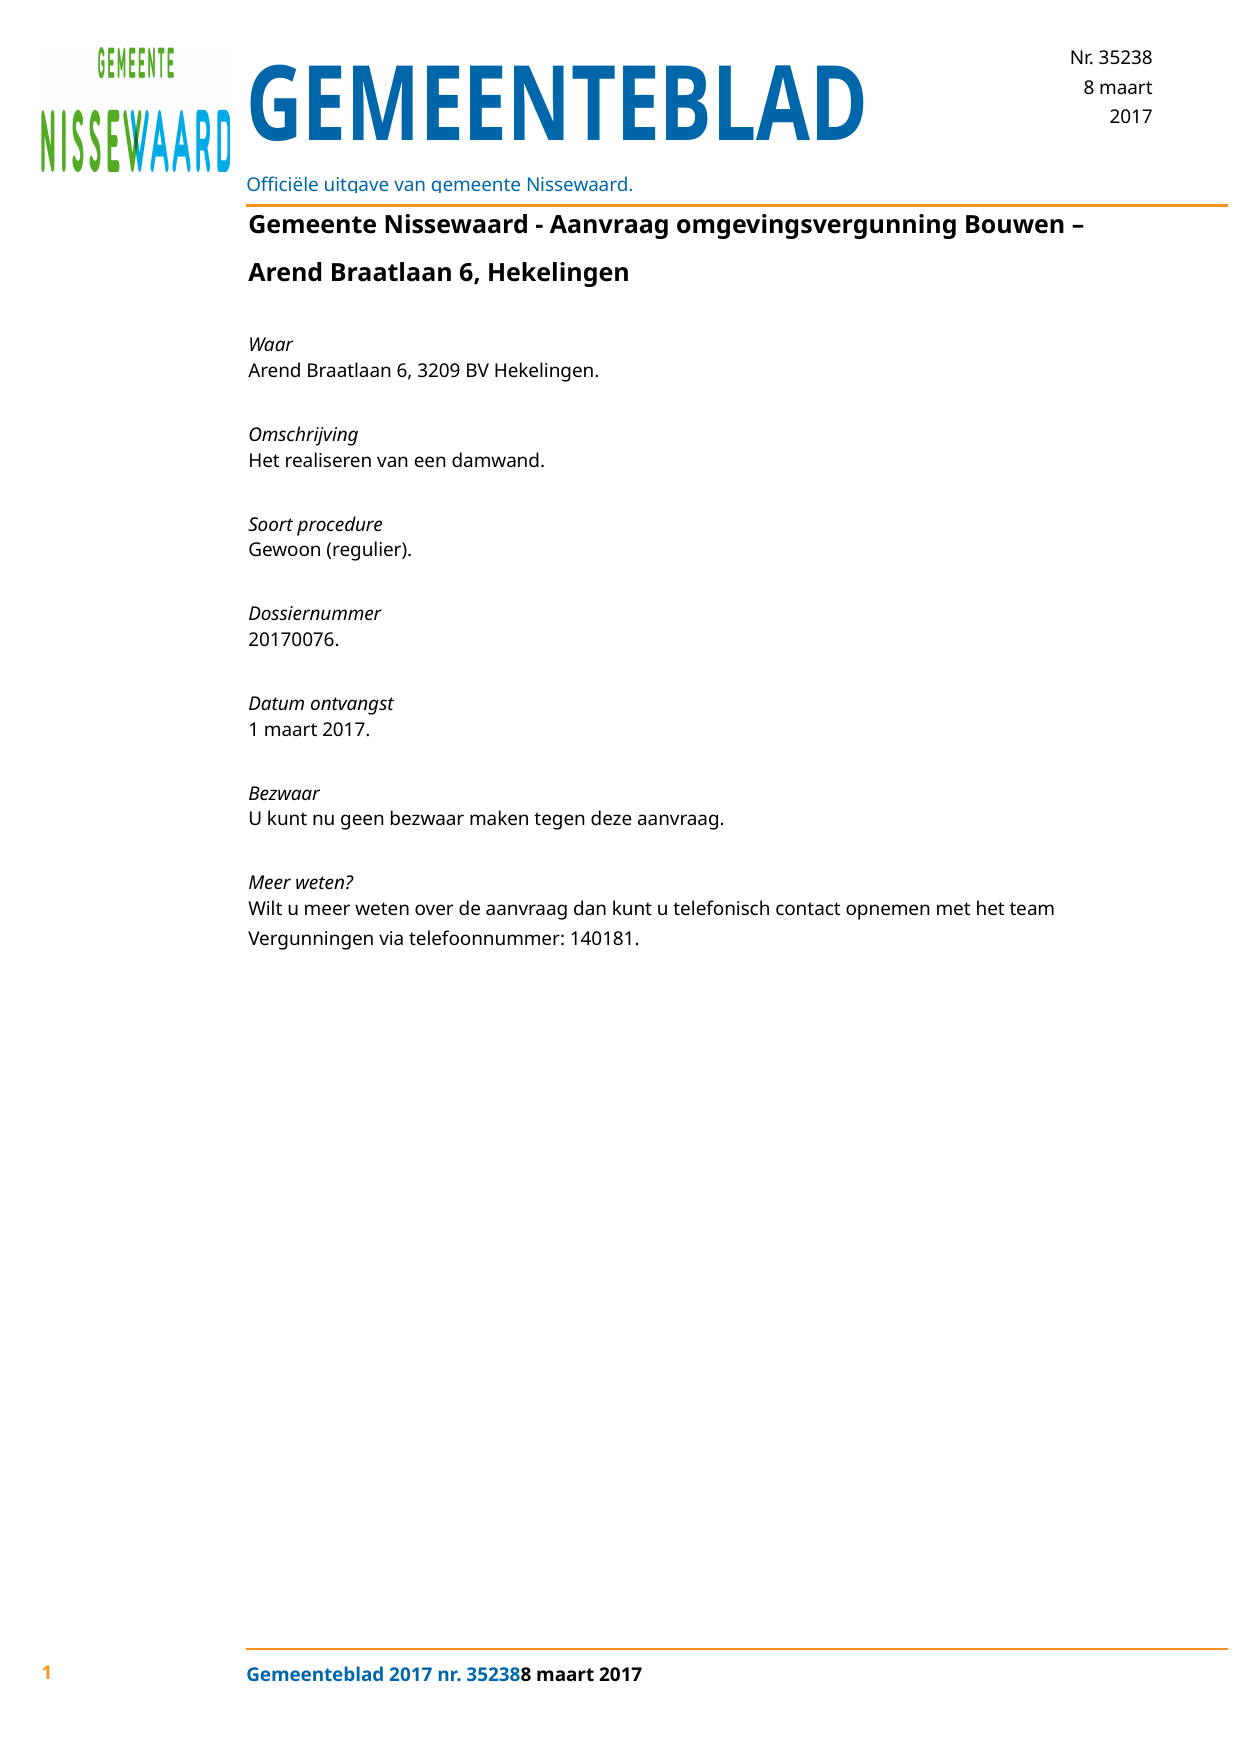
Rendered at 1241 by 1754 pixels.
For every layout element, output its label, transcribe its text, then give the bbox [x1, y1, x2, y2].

text Het realiseren van een damwand. [248, 447, 1152, 473]
text Dossiernummer [248, 601, 1152, 626]
picture [176, 157, 187, 172]
picture [201, 122, 206, 138]
text Datum ontvangst [248, 690, 1152, 716]
text 1 maart 2017. [248, 716, 1152, 742]
text Meer weten? [248, 869, 1152, 895]
picture [222, 122, 227, 160]
text Gemeente Nissewaard - Aanvraag omgevingsvergunning Bouwen – Arend Braatlaan 6, Hekelingen [248, 207, 1152, 288]
picture [200, 151, 206, 172]
picture [154, 157, 165, 172]
text Omschrijving [248, 421, 1152, 447]
text 20170076. [248, 626, 1152, 652]
text Arend Braatlaan 6, 3209 BV Hekelingen. [248, 357, 1152, 383]
text U kunt nu geen bezwaar maken tegen deze aanvraag. [248, 806, 1152, 831]
text Gewoon (regulier). [248, 537, 1152, 562]
text Soort procedure [248, 511, 1152, 537]
picture [41, 47, 231, 172]
text Waar [248, 331, 1152, 357]
text Wilt u meer weten over de aanvraag dan kunt u telefonisch contact opnemen met het team Vergunningen via telefoonnummer: 140181. [248, 895, 1152, 951]
text Bezwaar [248, 780, 1152, 806]
